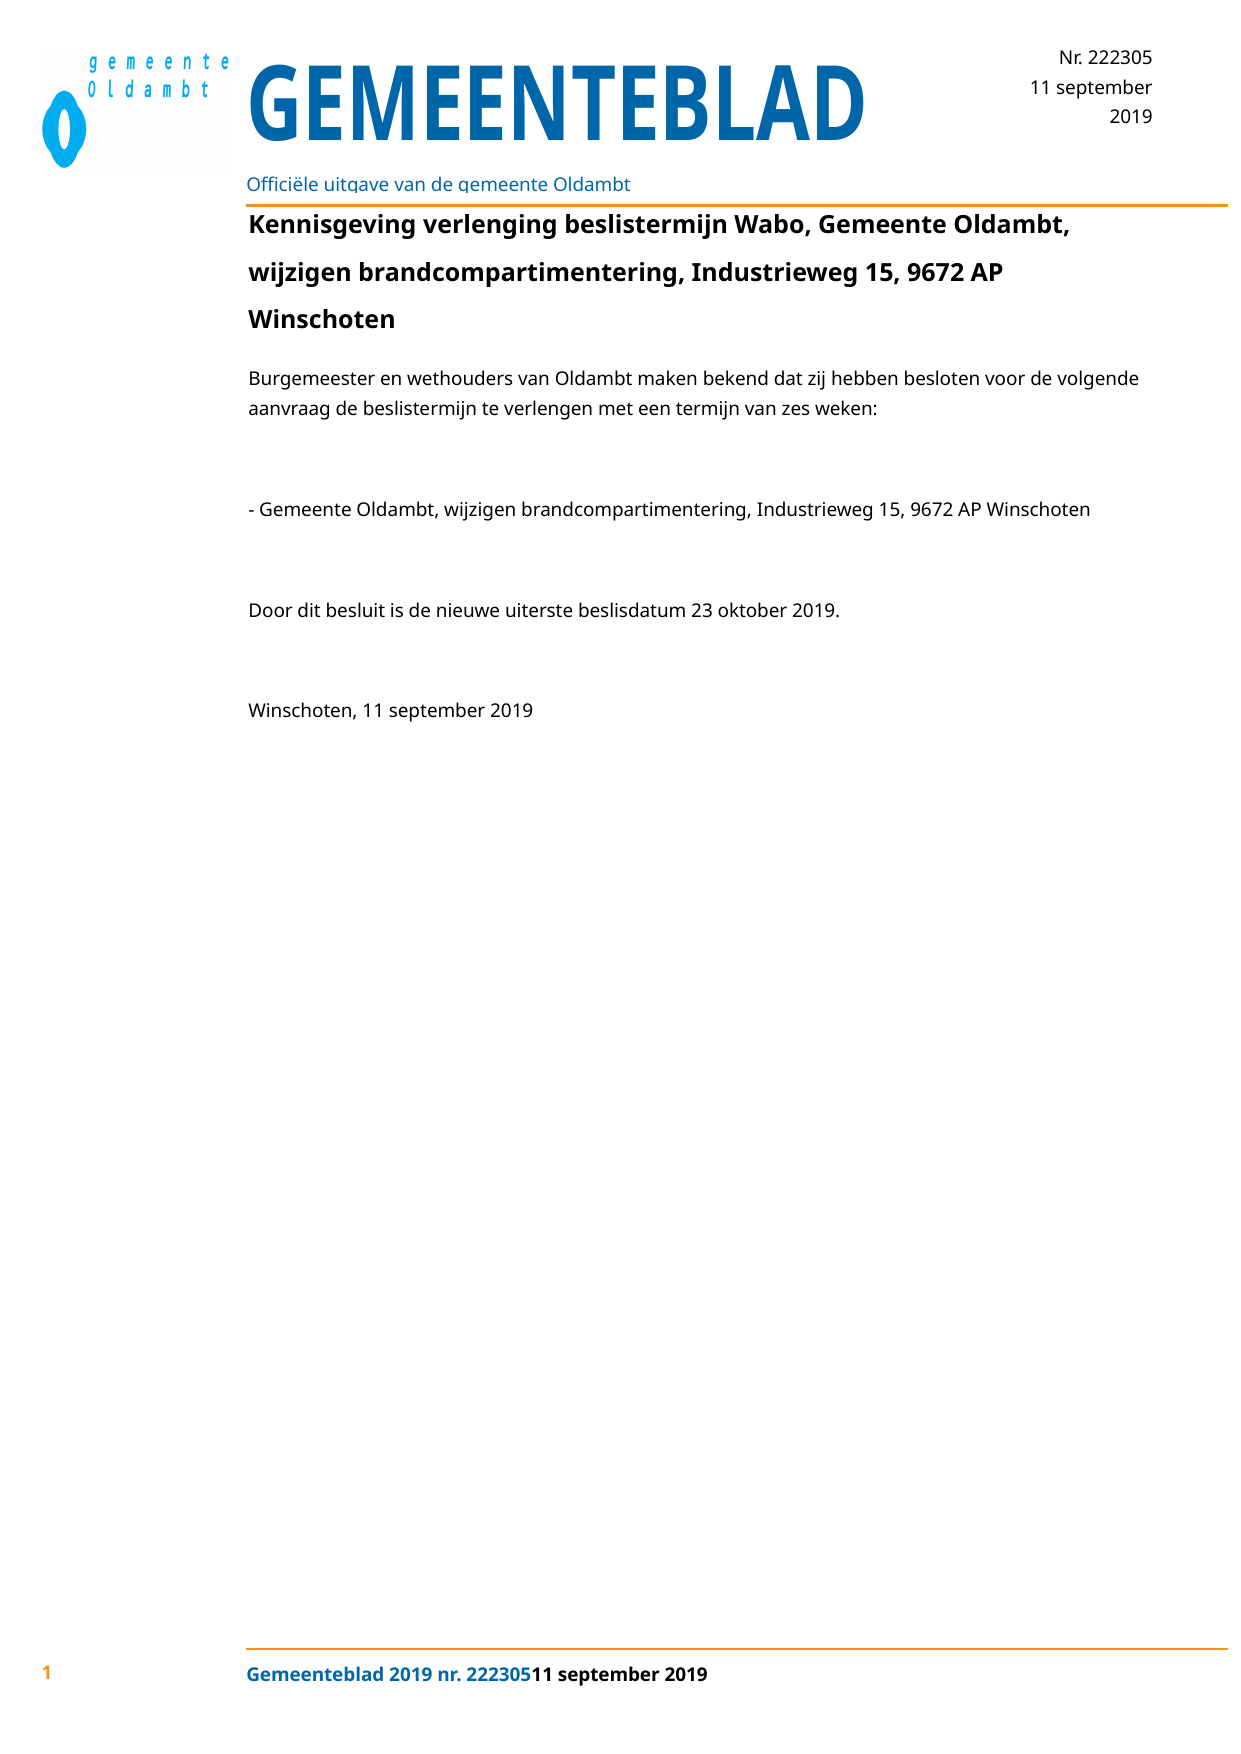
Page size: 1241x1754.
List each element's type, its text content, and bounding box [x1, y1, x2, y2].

text Winschoten, 11 september 2019 [248, 698, 1152, 723]
text - Gemeente Oldambt, wijzigen brandcompartimentering, Industrieweg 15, 9672 AP Winschoten [248, 496, 1152, 522]
text Kennisgeving verlenging beslistermijn Wabo, Gemeente Oldambt, wijzigen brandcompartimentering, Industrieweg 15, 9672 AP Winschoten [248, 207, 1152, 336]
picture [41, 47, 231, 172]
text Door dit besluit is de nieuwe uiterste beslisdatum 23 oktober 2019. [248, 597, 1152, 622]
text Burgemeester en wethouders van Oldambt maken bekend dat zij hebben besloten voor de volgende aanvraag de beslistermijn te verlengen met een termijn van zes weken: [248, 366, 1152, 421]
